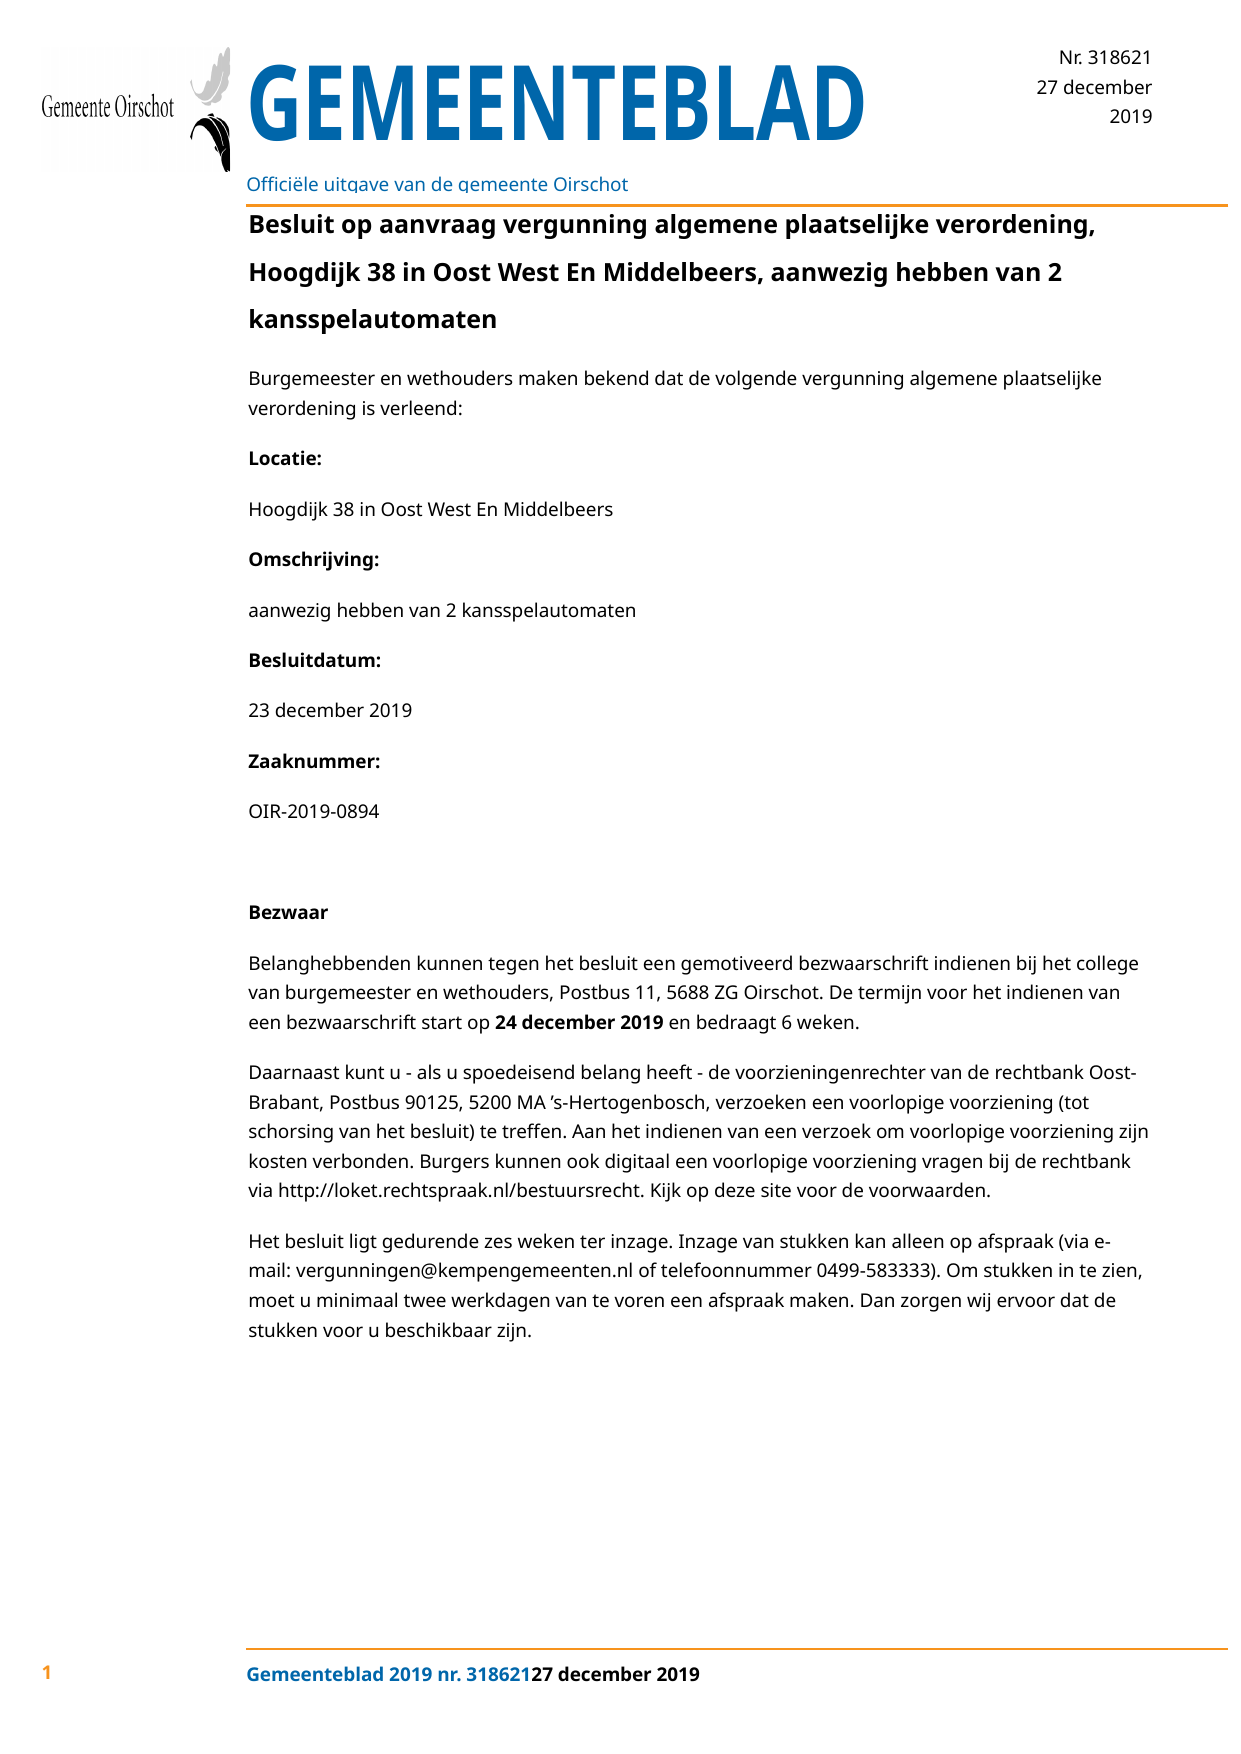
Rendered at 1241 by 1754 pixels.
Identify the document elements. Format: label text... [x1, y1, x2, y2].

text Omschrijving: [248, 546, 1152, 572]
text Bezwaar [248, 899, 1152, 925]
text Zaaknummer: [248, 748, 1152, 774]
text Belanghebbenden kunnen tegen het besluit een gemotiveerd bezwaarschrift indienen bij het college van burgemeester en wethouders, Postbus 11, 5688 ZG Oirschot. De termijn voor het indienen van een bezwaarschrift start op 24 december 2019 en bedraagt 6 weken. [248, 950, 1152, 1034]
text OIR-2019-0894 [248, 798, 1152, 824]
text Besluit op aanvraag vergunning algemene plaatselijke verordening, Hoogdijk 38 in Oost West En Middelbeers, aanwezig hebben van 2 kansspelautomaten [248, 207, 1152, 336]
text Besluitdatum: [248, 647, 1152, 673]
text Burgemeester en wethouders maken bekend dat de volgende vergunning algemene plaatselijke verordening is verleend: [248, 366, 1152, 421]
text Het besluit ligt gedurende zes weken ter inzage. Inzage van stukken kan alleen op afspraak (via e-mail: vergunningen@kempengemeenten.nl of telefoonnummer 0499-583333). Om stukken in te zien, moet u minimaal twee werkdagen van te voren een afspraak maken. Dan zorgen wij ervoor dat de stukken voor u beschikbaar zijn. [248, 1228, 1152, 1342]
text Daarnaast kunt u - als u spoedeisend belang heeft - de voorzieningenrechter van de rechtbank Oost-Brabant, Postbus 90125, 5200 MA ’s-Hertogenbosch, verzoeken een voorlopige voorziening (tot schorsing van het besluit) te treffen. Aan het indienen van een verzoek om voorlopige voorziening zijn kosten verbonden. Burgers kunnen ook digitaal een voorlopige voorziening vragen bij de rechtbank via http://loket.rechtspraak.nl/bestuursrecht. Kijk op deze site voor de voorwaarden. [248, 1059, 1152, 1203]
text 23 december 2019 [248, 698, 1152, 723]
picture [41, 47, 231, 172]
text Hoogdijk 38 in Oost West En Middelbeers [248, 496, 1152, 522]
text Locatie: [248, 446, 1152, 471]
text aanwezig hebben van 2 kansspelautomaten [248, 597, 1152, 622]
